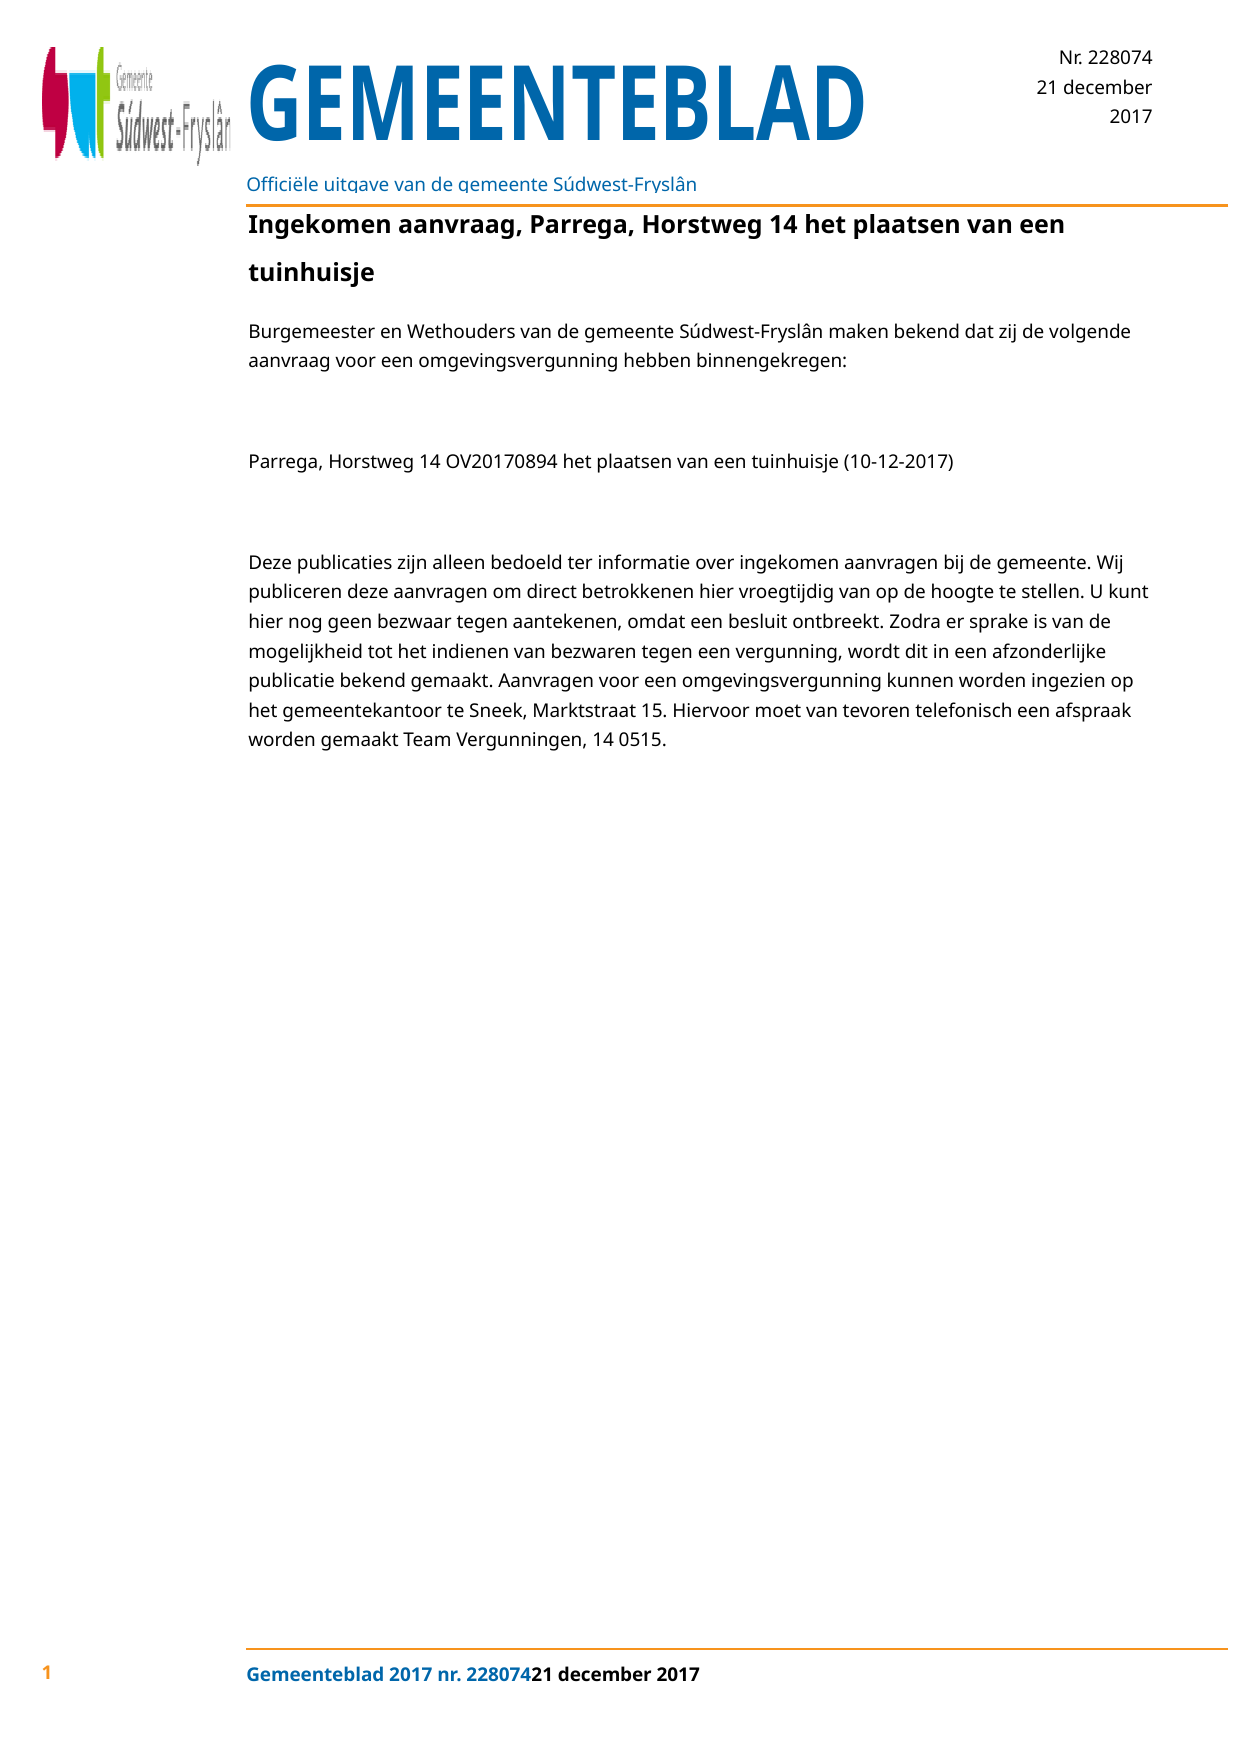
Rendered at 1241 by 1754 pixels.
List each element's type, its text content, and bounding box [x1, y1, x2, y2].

text Ingekomen aanvraag, Parrega, Horstweg 14 het plaatsen van een tuinhuisje [248, 207, 1152, 288]
text Deze publicaties zijn alleen bedoeld ter informatie over ingekomen aanvragen bij de gemeente. Wij publiceren deze aanvragen om direct betrokkenen hier vroegtijdig van op de hoogte te stellen. U kunt hier nog geen bezwaar tegen aantekenen, omdat een besluit ontbreekt. Zodra er sprake is van de mogelijkheid tot het indienen van bezwaren tegen een vergunning, wordt dit in een afzonderlijke publicatie bekend gemaakt. Aanvragen voor een omgevingsvergunning kunnen worden ingezien op het gemeentekantoor te Sneek, Marktstraat 15. Hiervoor moet van tevoren telefonisch een afspraak worden gemaakt Team Vergunningen, 14 0515. [248, 549, 1152, 752]
text Parrega, Horstweg 14 OV20170894 het plaatsen van een tuinhuisje (10-12-2017) [248, 448, 1152, 474]
picture [41, 47, 231, 172]
text Burgemeester en Wethouders van de gemeente Súdwest-Fryslân maken bekend dat zij de volgende aanvraag voor een omgevingsvergunning hebben binnengekregen: [248, 318, 1152, 373]
